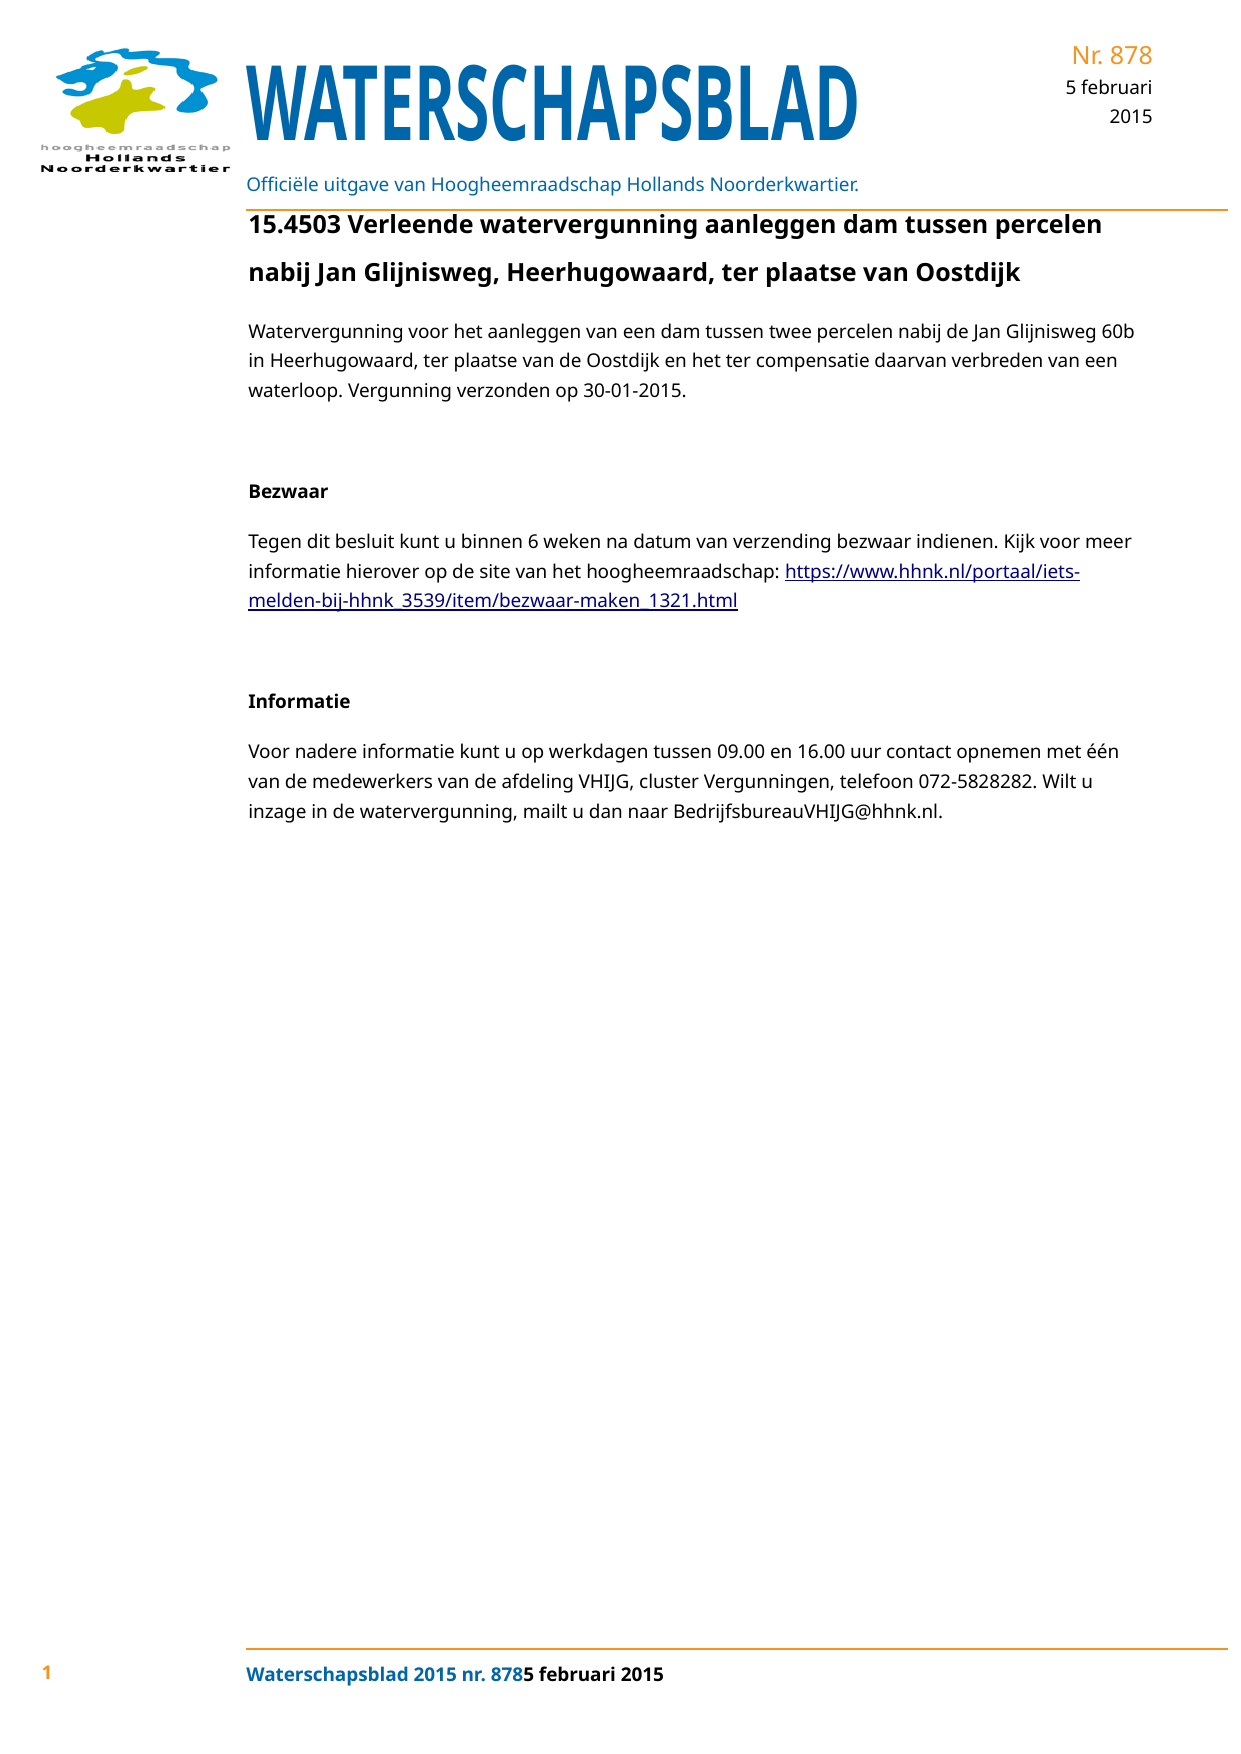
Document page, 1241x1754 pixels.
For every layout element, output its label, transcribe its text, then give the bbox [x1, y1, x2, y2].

text Informatie [248, 688, 1152, 714]
text 15.4503 Verleende watervergunning aanleggen dam tussen percelen nabij Jan Glijnisweg, Heerhugowaard, ter plaatse van Oostdijk [248, 211, 1152, 288]
text Bezwaar [248, 478, 1152, 504]
picture [41, 47, 231, 172]
text Watervergunning voor het aanleggen van een dam tussen twee percelen nabij de Jan Glijnisweg 60b in Heerhugowaard, ter plaatse van de Oostdijk en het ter compensatie daarvan verbreden van een waterloop. Vergunning verzonden op 30-01-2015. [248, 318, 1152, 403]
text Voor nadere informatie kunt u op werkdagen tussen 09.00 en 16.00 uur contact opnemen met één van de medewerkers van de afdeling VHIJG, cluster Vergunningen, telefoon 072-5828282. Wilt u inzage in de watervergunning, mailt u dan naar BedrijfsbureauVHIJG@hhnk.nl. [248, 739, 1152, 824]
text Tegen dit besluit kunt u binnen 6 weken na datum van verzending bezwaar indienen. Kijk voor meer informatie hierover op de site van het hoogheemraadschap: https://www.hhnk.nl/portaal/iets-melden-bij-hhnk_3539/item/bezwaar-maken_1321.html [248, 528, 1152, 613]
